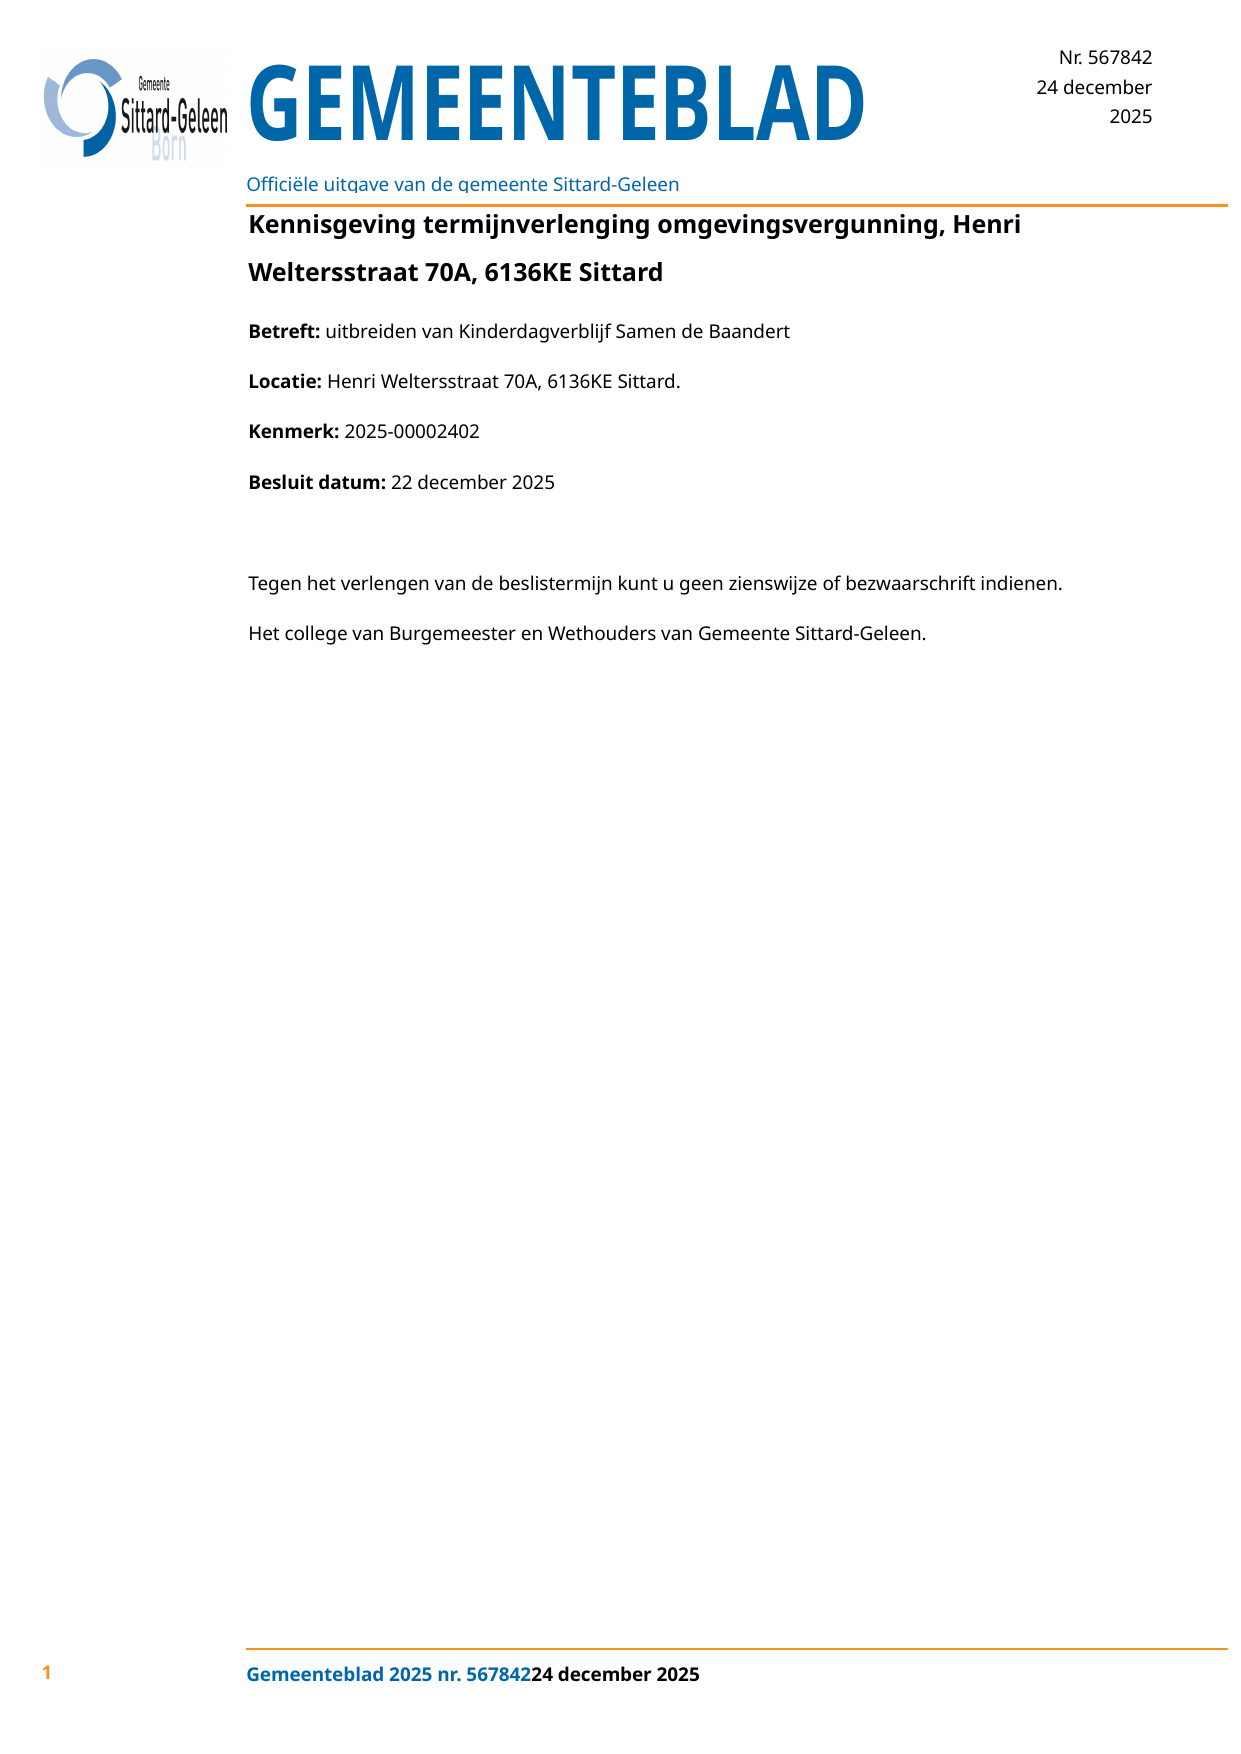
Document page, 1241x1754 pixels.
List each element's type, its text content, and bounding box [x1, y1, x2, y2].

text Kenmerk: 2025-00002402 [248, 419, 1152, 444]
text Locatie: Henri Weltersstraat 70A, 6136KE Sittard. [248, 368, 1152, 394]
text Betreft: uitbreiden van Kinderdagverblijf Samen de Baandert [248, 318, 1152, 344]
text Tegen het verlengen van de beslistermijn kunt u geen zienswijze of bezwaarschrift indienen. [248, 570, 1152, 596]
text Het college van Burgemeester en Wethouders van Gemeente Sittard-Geleen. [248, 620, 1152, 646]
text Kennisgeving termijnverlenging omgevingsvergunning, Henri Weltersstraat 70A, 6136KE Sittard [248, 207, 1152, 288]
text Besluit datum: 22 december 2025 [248, 469, 1152, 495]
picture [41, 47, 231, 172]
